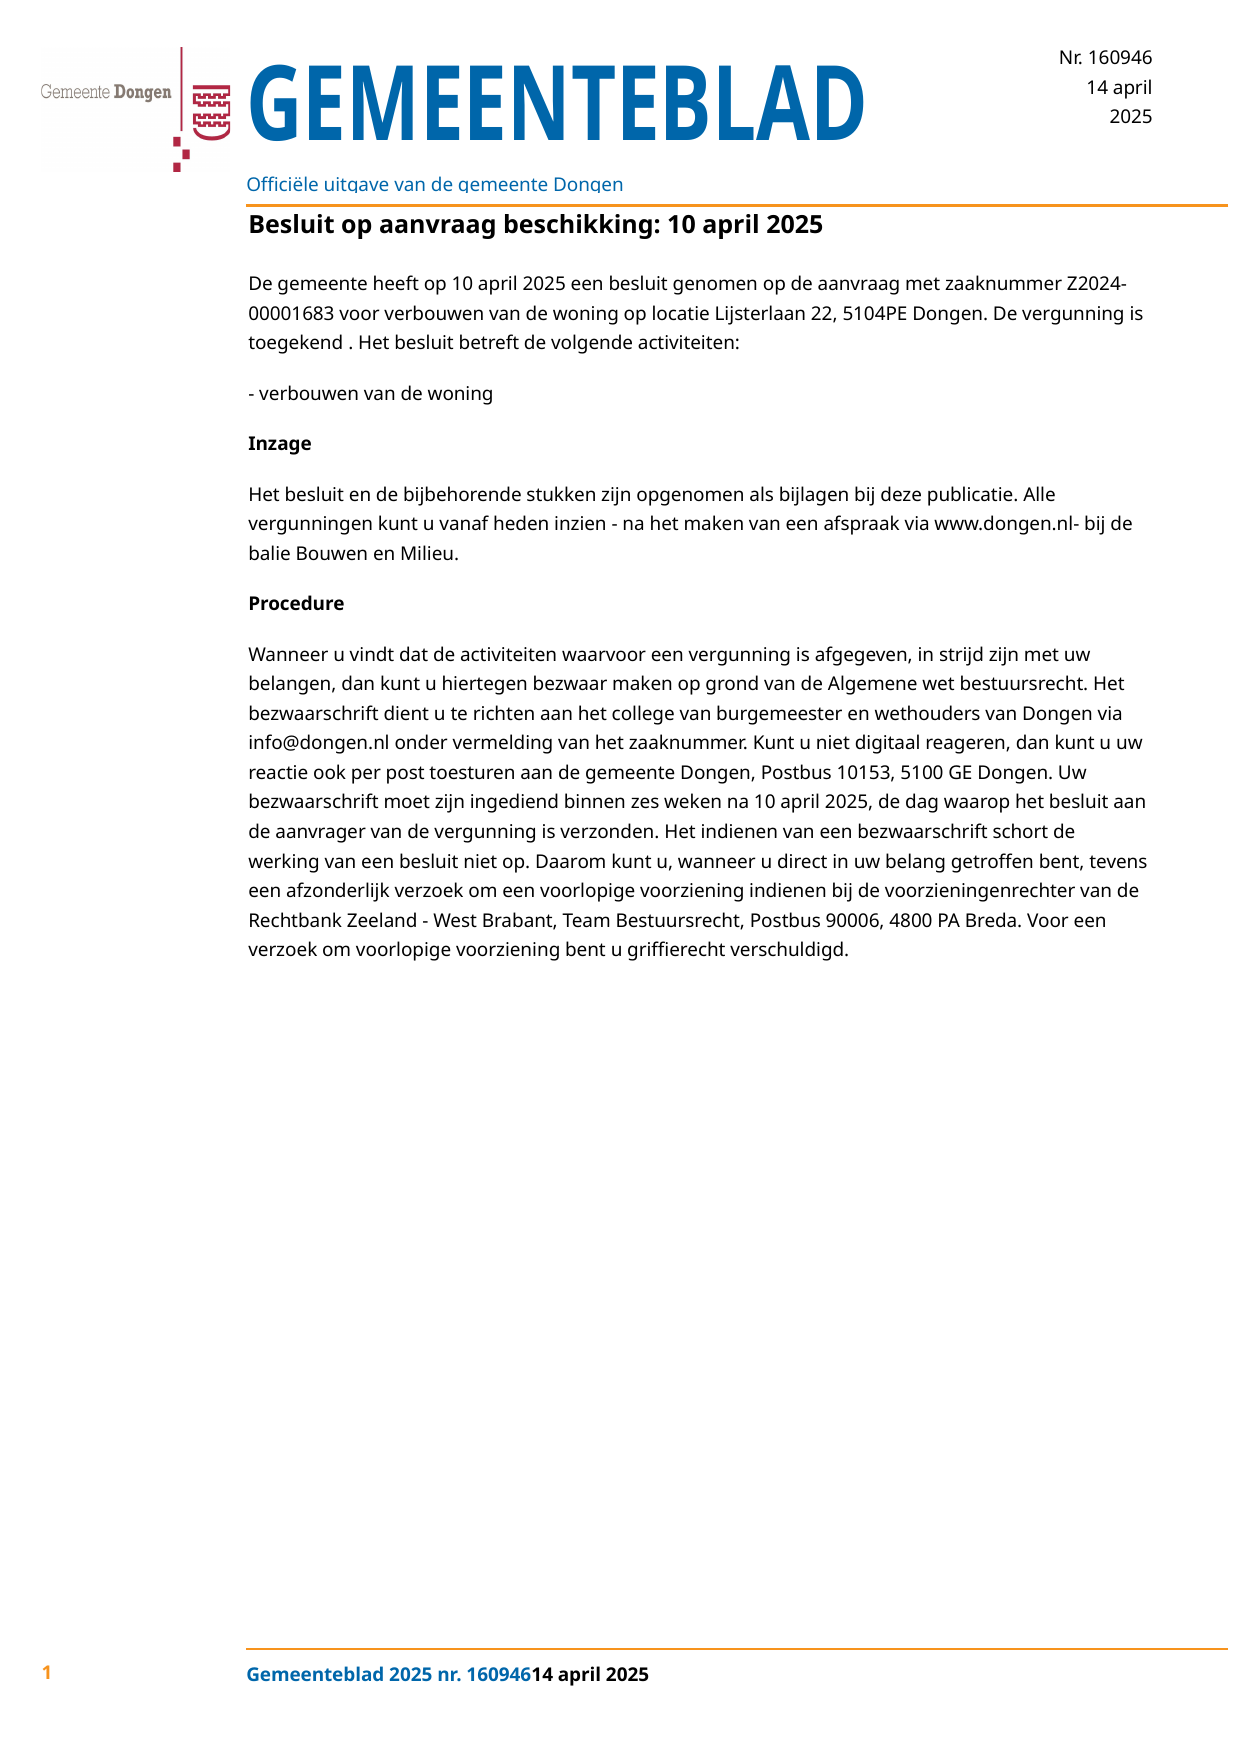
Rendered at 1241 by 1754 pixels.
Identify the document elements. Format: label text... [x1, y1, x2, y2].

text Procedure [248, 590, 1152, 616]
picture [41, 47, 231, 172]
text Het besluit en de bijbehorende stukken zijn opgenomen als bijlagen bij deze publicatie. Alle vergunningen kunt u vanaf heden inzien - na het maken van een afspraak via www.dongen.nl- bij de balie Bouwen en Milieu. [248, 481, 1152, 566]
text Besluit op aanvraag beschikking: 10 april 2025 [248, 207, 1152, 241]
text - verbouwen van de woning [248, 380, 1152, 406]
text Inzage [248, 430, 1152, 456]
text De gemeente heeft op 10 april 2025 een besluit genomen op de aanvraag met zaaknummer Z2024-00001683 voor verbouwen van de woning op locatie Lijsterlaan 22, 5104PE Dongen. De vergunning is toegekend . Het besluit betreft de volgende activiteiten: [248, 270, 1152, 355]
text Wanneer u vindt dat de activiteiten waarvoor een vergunning is afgegeven, in strijd zijn met uw belangen, dan kunt u hiertegen bezwaar maken op grond van de Algemene wet bestuursrecht. Het bezwaarschrift dient u te richten aan het college van burgemeester en wethouders van Dongen via info@dongen.nl onder vermelding van het zaaknummer. Kunt u niet digitaal reageren, dan kunt u uw reactie ook per post toesturen aan de gemeente Dongen, Postbus 10153, 5100 GE Dongen. Uw bezwaarschrift moet zijn ingediend binnen zes weken na 10 april 2025, de dag waarop het besluit aan de aanvrager van de vergunning is verzonden. Het indienen van een bezwaarschrift schort de werking van een besluit niet op. Daarom kunt u, wanneer u direct in uw belang getroffen bent, tevens een afzonderlijk verzoek om een voorlopige voorziening indienen bij de voorzieningenrechter van de Rechtbank Zeeland - West Brabant, Team Bestuursrecht, Postbus 90006, 4800 PA Breda. Voor een verzoek om voorlopige voorziening bent u griffierecht verschuldigd. [248, 641, 1152, 962]
